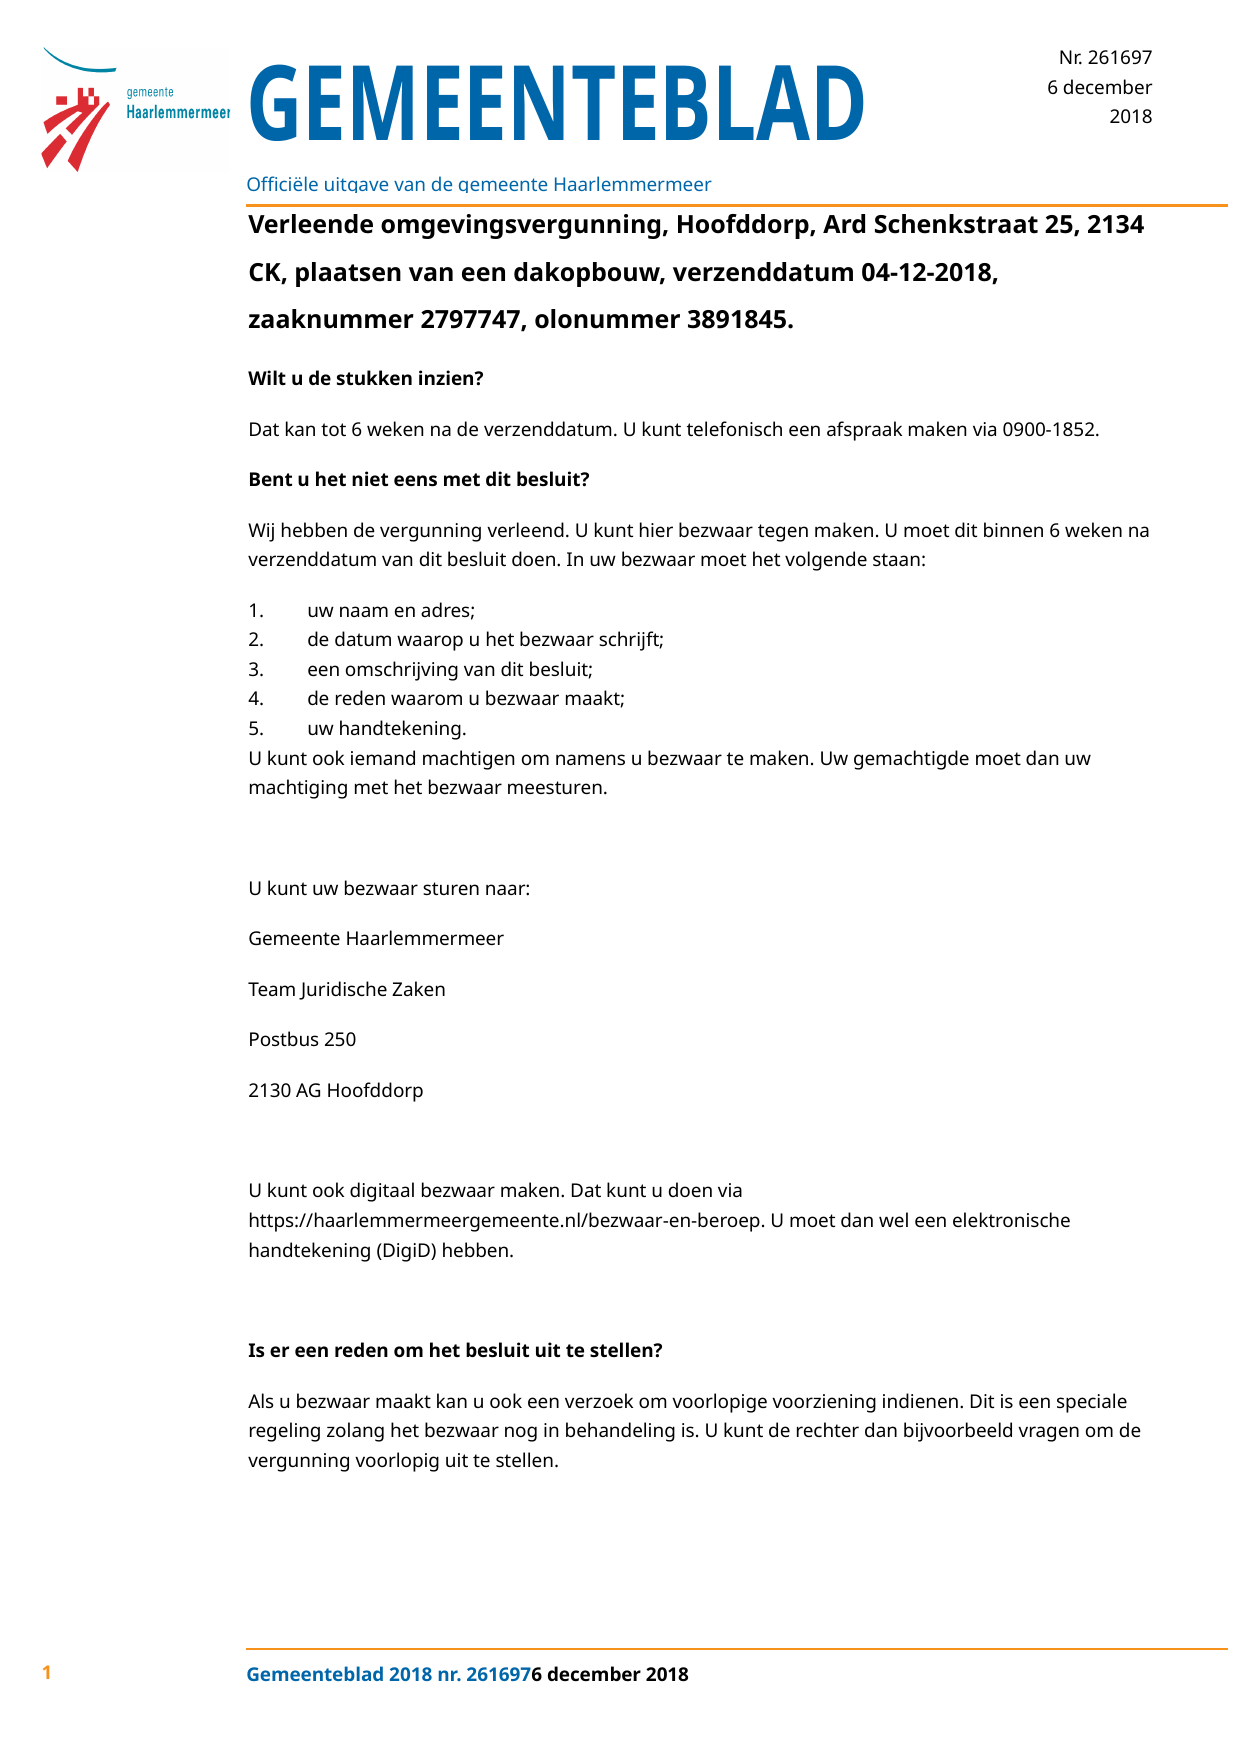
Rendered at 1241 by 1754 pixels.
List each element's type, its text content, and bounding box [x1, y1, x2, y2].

text U kunt ook iemand machtigen om namens u bezwaar te maken. Uw gemachtigde moet dan uw machtiging met het bezwaar meesturen. [248, 745, 1152, 800]
text Wij hebben de vergunning verleend. U kunt hier bezwaar tegen maken. U moet dit binnen 6 weken na verzenddatum van dit besluit doen. In uw bezwaar moet het volgende staan: [248, 517, 1152, 572]
text Wilt u de stukken inzien? [248, 366, 1152, 391]
text Team Juridische Zaken [248, 976, 1152, 1002]
text Gemeente Haarlemmermeer [248, 926, 1152, 951]
list uw naam en adres; [248, 597, 1152, 622]
list uw handtekening. [248, 715, 1152, 741]
text 2130 AG Hoofddorp [248, 1077, 1152, 1102]
list de reden waarom u bezwaar maakt; [248, 686, 1152, 711]
text Postbus 250 [248, 1026, 1152, 1052]
text Verleende omgevingsvergunning, Hoofddorp, Ard Schenkstraat 25, 2134 CK, plaatsen van een dakopbouw, verzenddatum 04-12-2018, zaaknummer 2797747, olonummer 3891845. [248, 207, 1152, 336]
list de datum waarop u het bezwaar schrijft; [248, 626, 1152, 652]
text U kunt uw bezwaar sturen naar: [248, 875, 1152, 901]
list een omschrijving van dit besluit; [248, 656, 1152, 682]
text Bent u het niet eens met dit besluit? [248, 466, 1152, 492]
text U kunt ook digitaal bezwaar maken. Dat kunt u doen via https://haarlemmermeergemeente.nl/bezwaar-en-beroep. U moet dan wel een elektronische handtekening (DigiD) hebben. [248, 1178, 1152, 1262]
picture [41, 47, 231, 172]
text Is er een reden om het besluit uit te stellen? [248, 1338, 1152, 1363]
text Dat kan tot 6 weken na de verzenddatum. U kunt telefonisch een afspraak maken via 0900-1852. [248, 416, 1152, 442]
text Als u bezwaar maakt kan u ook een verzoek om voorlopige voorziening indienen. Dit is een speciale regeling zolang het bezwaar nog in behandeling is. U kunt de rechter dan bijvoorbeeld vragen om de vergunning voorlopig uit te stellen. [248, 1388, 1152, 1473]
